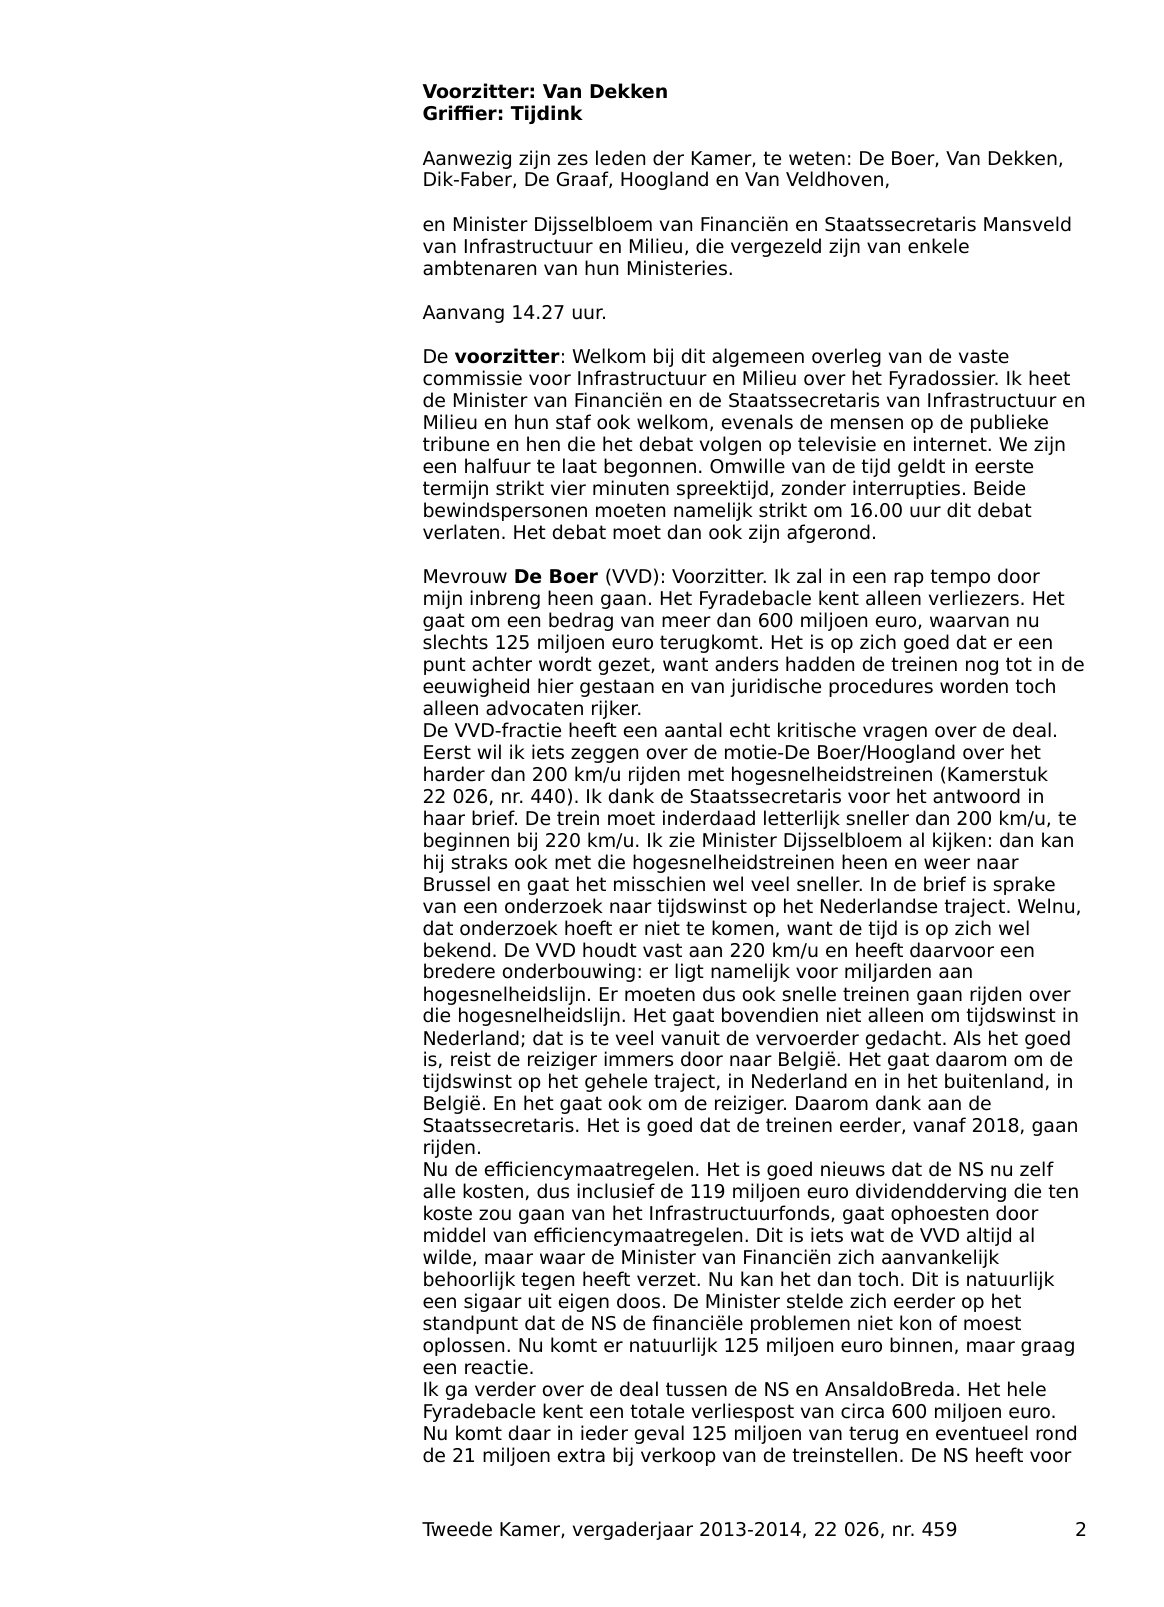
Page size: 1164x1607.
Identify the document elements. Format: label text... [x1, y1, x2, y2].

text Ik ga verder over de deal tussen de NS en AnsaldoBreda. Het hele Fyradebacle kent een totale verliespost van circa 600 miljoen euro. Nu komt daar in ieder geval 125 miljoen van terug en eventueel rond de 21 miljoen extra bij verkoop van de treinstellen. De NS heeft voor [422, 1379, 1087, 1467]
text en Minister Dijsselbloem van Financiën en Staatssecretaris Mansveld van Infrastructuur en Milieu, die vergezeld zijn van enkele ambtenaren van hun Ministeries. [422, 213, 1087, 279]
text De voorzitter: Welkom bij dit algemeen overleg van de vaste commissie voor Infrastructuur en Milieu over het Fyradossier. Ik heet de Minister van Financiën en de Staatssecretaris van Infrastructuur en Milieu en hun staf ook welkom, evenals de mensen op de publieke tribune en hen die het debat volgen op televisie en internet. We zijn een halfuur te laat begonnen. Omwille van de tijd geldt in eerste termijn strikt vier minuten spreektijd, zonder interrupties. Beide bewindspersonen moeten namelijk strikt om 16.00 uur dit debat verlaten. Het debat moet dan ook zijn afgerond. [422, 346, 1087, 544]
text Voorzitter: Van Dekken [422, 81, 1087, 103]
text Griffier: Tijdink [422, 103, 1087, 125]
text Nu de efficiencymaatregelen. Het is goed nieuws dat de NS nu zelf alle kosten, dus inclusief de 119 miljoen euro dividendderving die ten koste zou gaan van het Infrastructuurfonds, gaat ophoesten door middel van efficiencymaatregelen. Dit is iets wat de VVD altijd al wilde, maar waar de Minister van Financiën zich aanvankelijk behoorlijk tegen heeft verzet. Nu kan het dan toch. Dit is natuurlijk een sigaar uit eigen doos. De Minister stelde zich eerder op het standpunt dat de NS de financiële problemen niet kon of moest oplossen. Nu komt er natuurlijk 125 miljoen euro binnen, maar graag een reactie. [422, 1159, 1087, 1379]
text De VVD-fractie heeft een aantal echt kritische vragen over de deal. Eerst wil ik iets zeggen over de motie-De Boer/Hoogland over het harder dan 200 km/u rijden met hogesnelheidstreinen (Kamerstuk 22 026, nr. 440). Ik dank de Staatssecretaris voor het antwoord in haar brief. De trein moet inderdaad letterlijk sneller dan 200 km/u, te beginnen bij 220 km/u. Ik zie Minister Dijsselbloem al kijken: dan kan hij straks ook met die hogesnelheidstreinen heen en weer naar Brussel en gaat het misschien wel veel sneller. In de brief is sprake van een onderzoek naar tijdswinst op het Nederlandse traject. Welnu, dat onderzoek hoeft er niet te komen, want de tijd is op zich wel bekend. De VVD houdt vast aan 220 km/u en heeft daarvoor een bredere onderbouwing: er ligt namelijk voor miljarden aan hogesnelheidslijn. Er moeten dus ook snelle treinen gaan rijden over die hogesnelheidslijn. Het gaat bovendien niet alleen om tijdswinst in Nederland; dat is te veel vanuit de vervoerder gedacht. Als het goed is, reist de reiziger immers door naar België. Het gaat daarom om de tijdswinst op het gehele traject, in Nederland en in het buitenland, in België. En het gaat ook om de reiziger. Daarom dank aan de Staatssecretaris. Het is goed dat de treinen eerder, vanaf 2018, gaan rijden. [422, 720, 1087, 1159]
text Mevrouw De Boer (VVD): Voorzitter. Ik zal in een rap tempo door mijn inbreng heen gaan. Het Fyradebacle kent alleen verliezers. Het gaat om een bedrag van meer dan 600 miljoen euro, waarvan nu slechts 125 miljoen euro terugkomt. Het is op zich goed dat er een punt achter wordt gezet, want anders hadden de treinen nog tot in de eeuwigheid hier gestaan en van juridische procedures worden toch alleen advocaten rijker. [422, 566, 1087, 720]
text Aanwezig zijn zes leden der Kamer, te weten: De Boer, Van Dekken, Dik-Faber, De Graaf, Hoogland en Van Veldhoven, [422, 147, 1087, 191]
text Aanvang 14.27 uur. [422, 302, 1087, 324]
